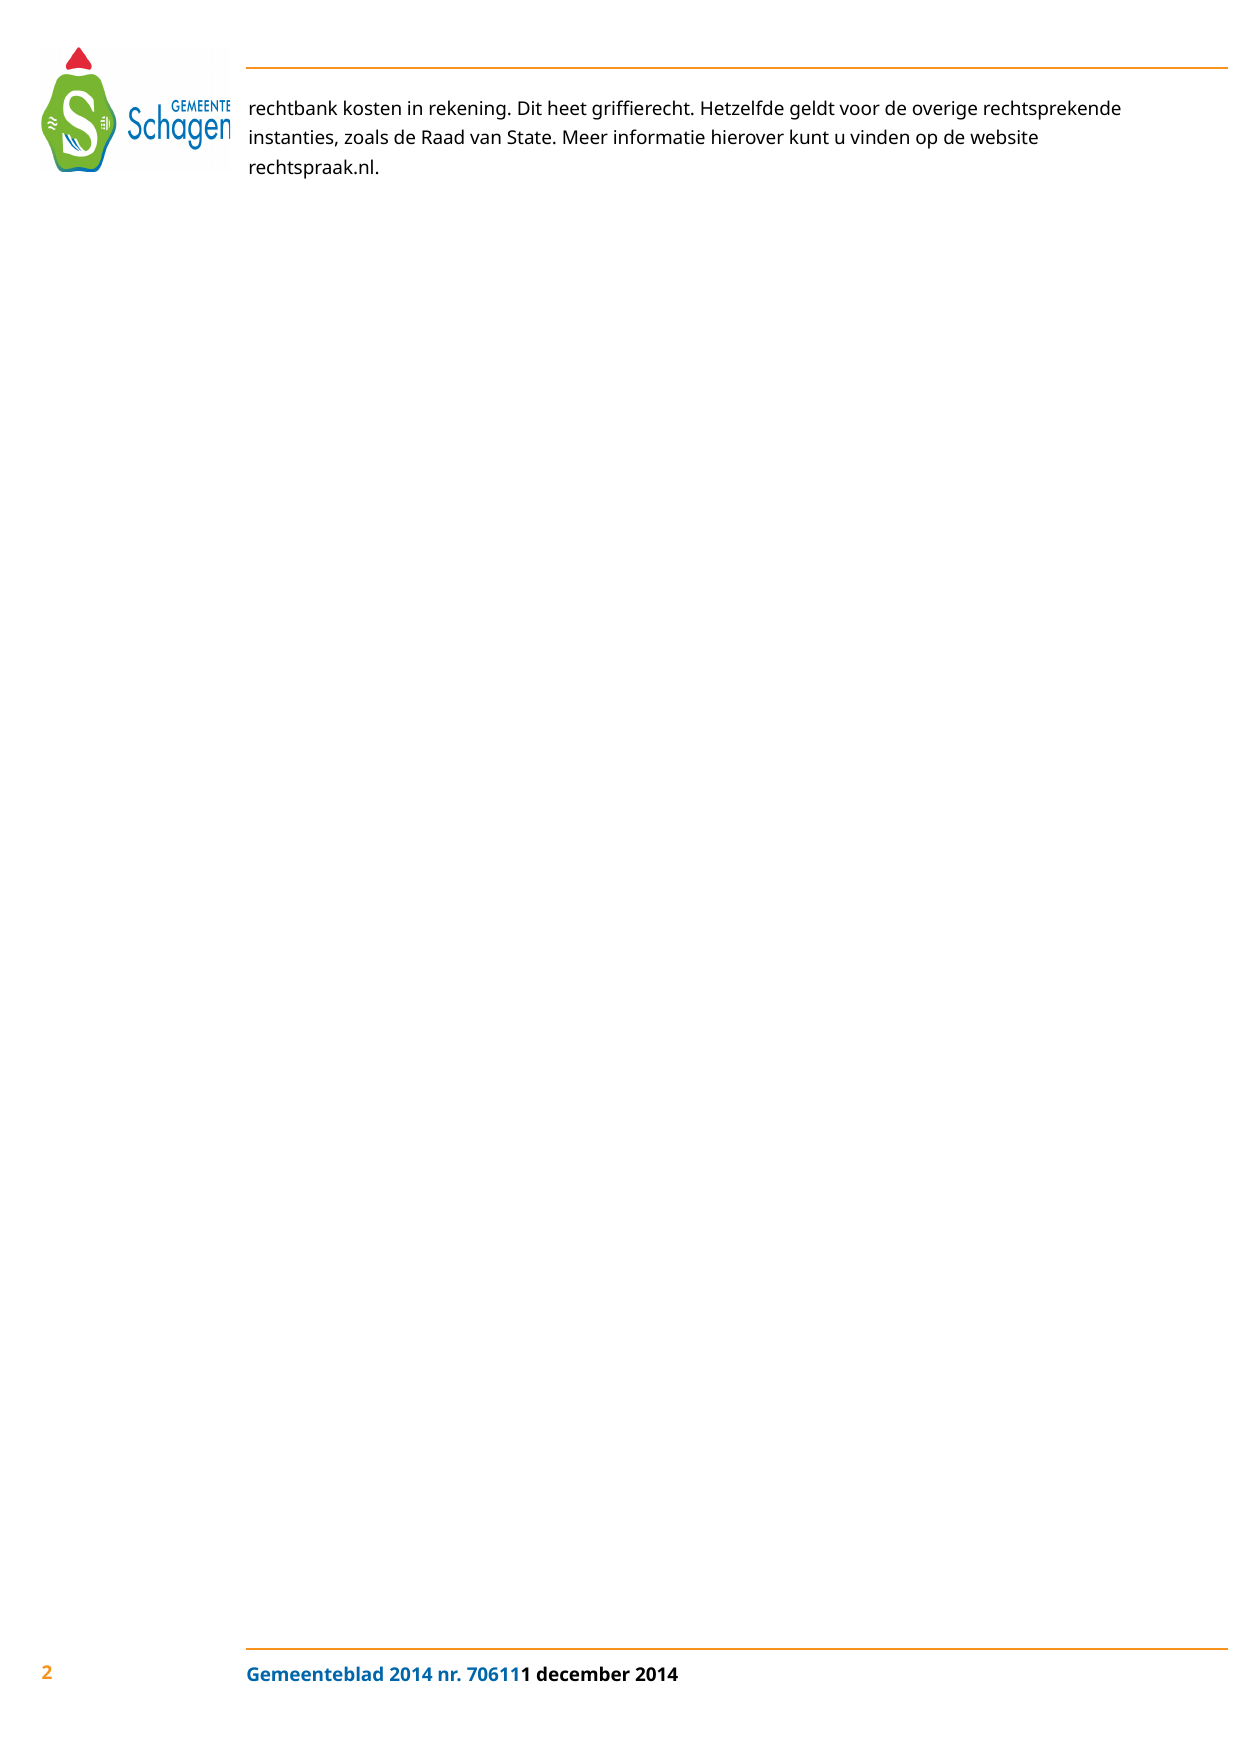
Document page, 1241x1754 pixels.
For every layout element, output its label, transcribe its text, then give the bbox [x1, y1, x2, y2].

text rechtbank kosten in rekening. Dit heet griffierecht. Hetzelfde geldt voor de overige rechtsprekende instanties, zoals de Raad van State. Meer informatie hierover kunt u vinden op de website rechtspraak.nl. [248, 95, 1152, 180]
picture [41, 47, 231, 172]
